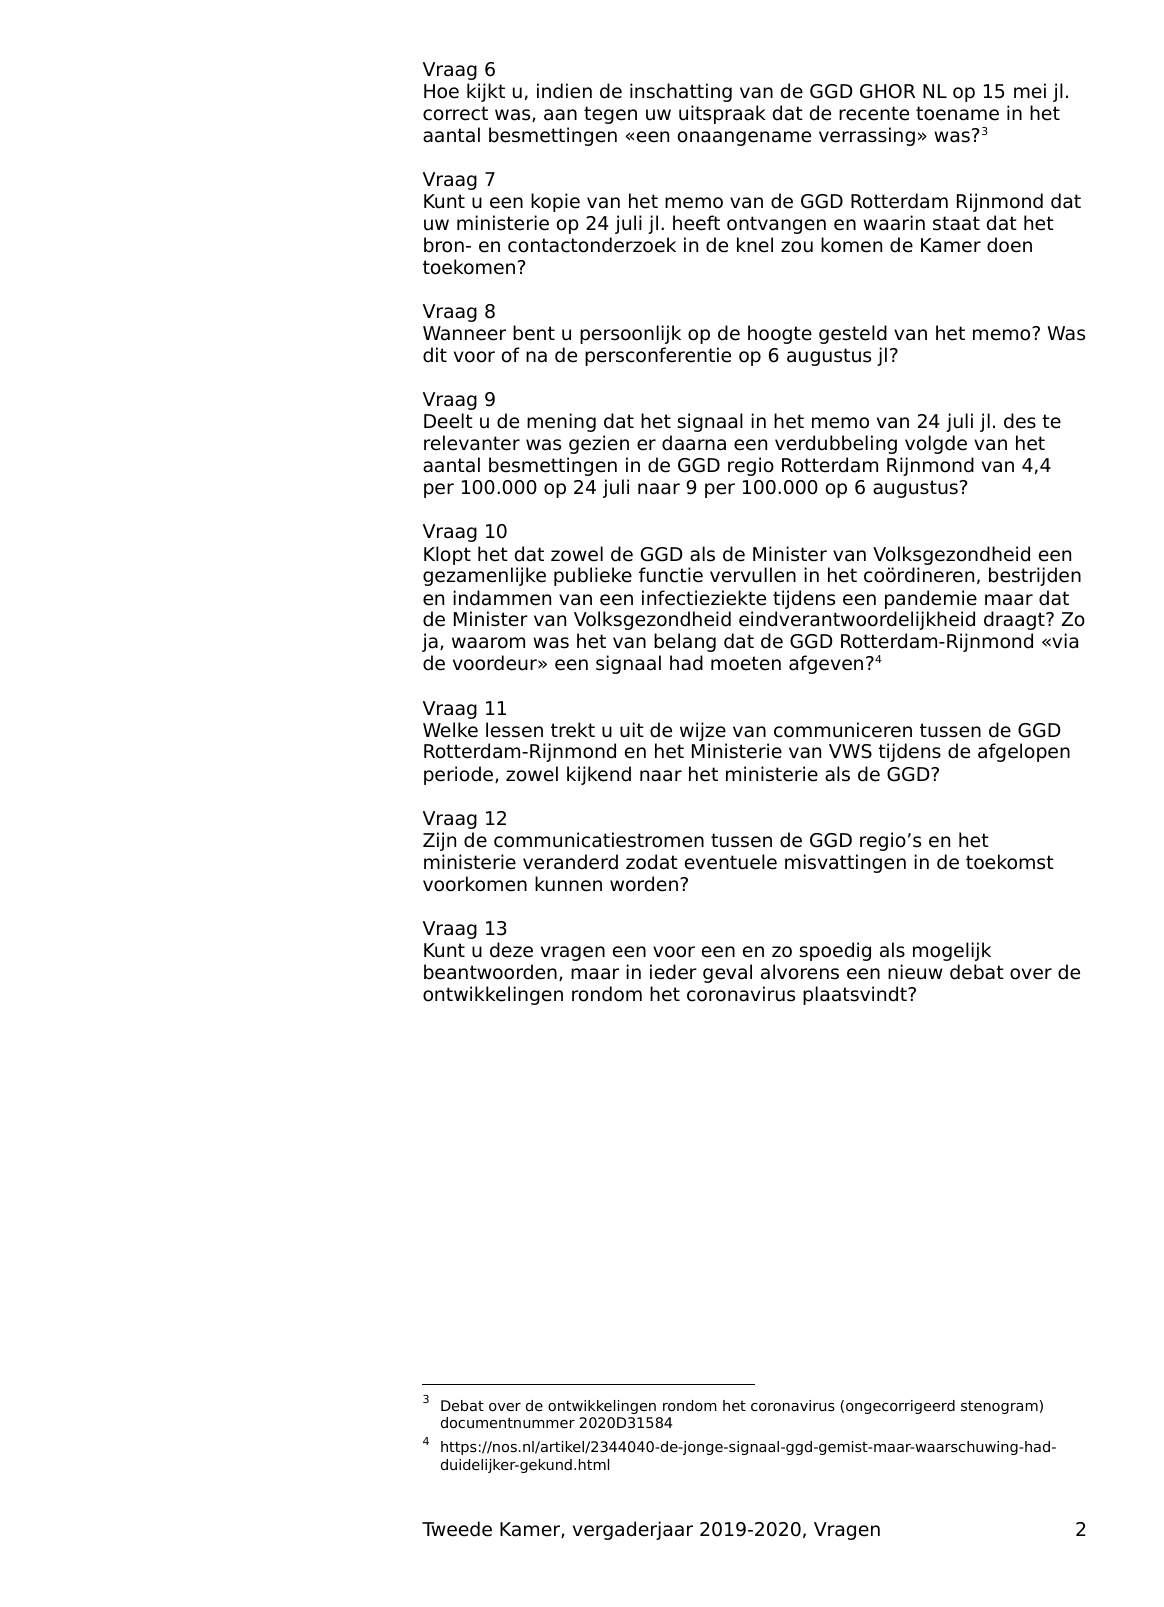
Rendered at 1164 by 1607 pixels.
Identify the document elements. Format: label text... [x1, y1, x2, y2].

text Deelt u de mening dat het signaal in het memo van 24 juli jl. des te relevanter was gezien er daarna een verdubbeling volgde van het aantal besmettingen in de GGD regio Rotterdam Rijnmond van 4,4 per 100.000 op 24 juli naar 9 per 100.000 op 6 augustus? [422, 411, 1087, 499]
text Welke lessen trekt u uit de wijze van communiceren tussen de GGD Rotterdam-Rijnmond en het Ministerie van VWS tijdens de afgelopen periode, zowel kijkend naar het ministerie als de GGD? [422, 719, 1087, 785]
text Vraag 11 [422, 697, 1087, 719]
text Zijn de communicatiestromen tussen de GGD regio’s en het ministerie veranderd zodat eventuele misvattingen in de toekomst voorkomen kunnen worden? [422, 829, 1087, 896]
text Vraag 10 [422, 521, 1087, 543]
text Klopt het dat zowel de GGD als de Minister van Volksgezondheid een gezamenlijke publieke functie vervullen in het coördineren, bestrijden en indammen van een infectieziekte tijdens een pandemie maar dat de Minister van Volksgezondheid eindverantwoordelijkheid draagt? Zo ja, waarom was het van belang dat de GGD Rotterdam-Rijnmond «via de voordeur» een signaal had moeten afgeven? [422, 543, 1087, 675]
text Kunt u deze vragen een voor een en zo spoedig als mogelijk beantwoorden, maar in ieder geval alvorens een nieuw debat over de ontwikkelingen rondom het coronavirus plaatsvindt? [422, 940, 1087, 1006]
text Vraag 7 [422, 169, 1087, 191]
text Debat over de ontwikkelingen rondom het coronavirus (ongecorrigeerd stenogram) documentnummer 2020D31584 [422, 1393, 1087, 1432]
text Vraag 12 [422, 808, 1087, 829]
text Vraag 6 [422, 59, 1087, 81]
text https://nos.nl/artikel/2344040-de-jonge-signaal-ggd-gemist-maar-waarschuwing-had-duidelijker-gekund.html [422, 1435, 1087, 1474]
text Vraag 13 [422, 918, 1087, 940]
text Kunt u een kopie van het memo van de GGD Rotterdam Rijnmond dat uw ministerie op 24 juli jl. heeft ontvangen en waarin staat dat het bron- en contactonderzoek in de knel zou komen de Kamer doen toekomen? [422, 191, 1087, 279]
text Wanneer bent u persoonlijk op de hoogte gesteld van het memo? Was dit voor of na de persconferentie op 6 augustus jl? [422, 323, 1087, 367]
text Vraag 9 [422, 389, 1087, 411]
text Vraag 8 [422, 301, 1087, 323]
text Hoe kijkt u, indien de inschatting van de GGD GHOR NL op 15 mei jl. correct was, aan tegen uw uitspraak dat de recente toename in het aantal besmettingen «een onaangename verrassing» was? [422, 81, 1087, 147]
